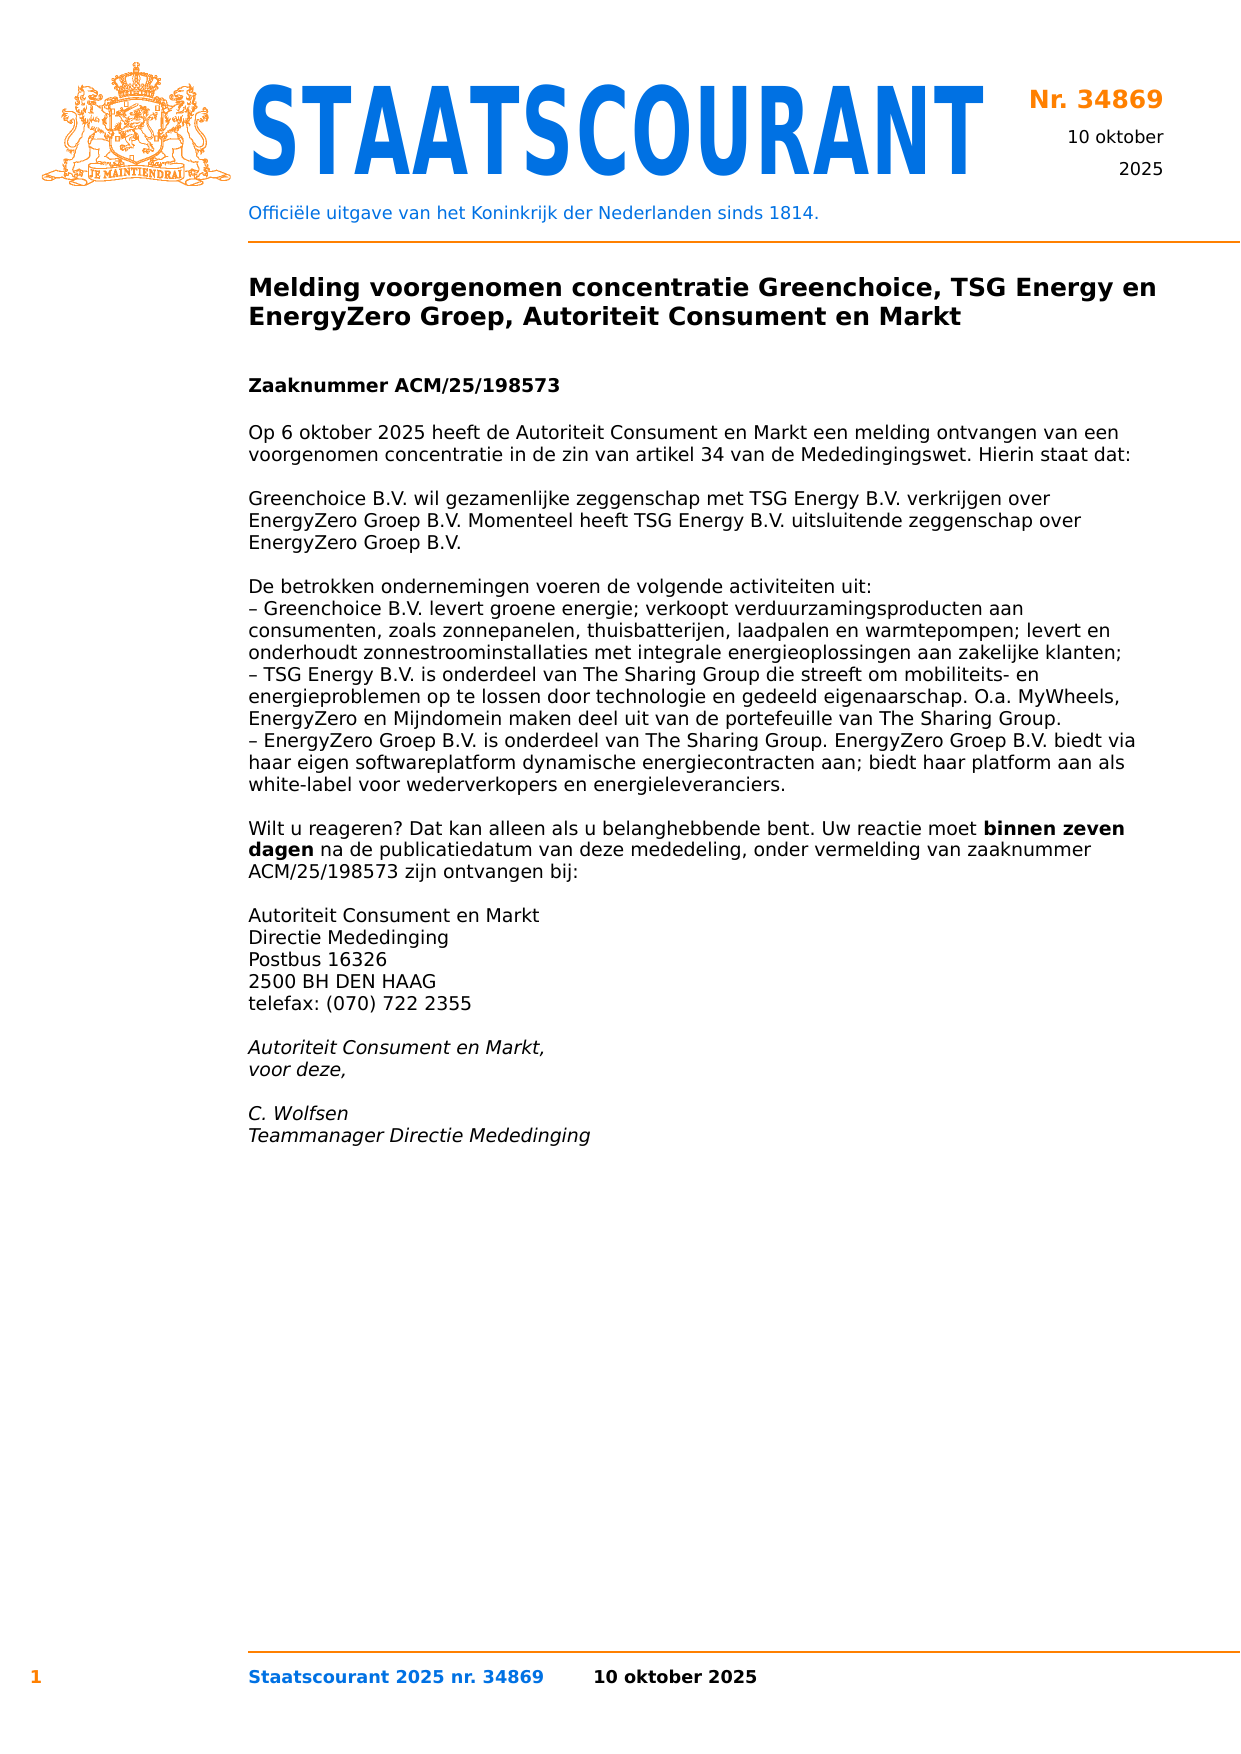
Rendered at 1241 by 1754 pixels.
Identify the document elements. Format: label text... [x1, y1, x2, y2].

text – EnergyZero Groep B.V. is onderdeel van The Sharing Group. EnergyZero Groep B.V. biedt via haar eigen softwareplatform dynamische energiecontracten aan; biedt haar platform aan als white-label voor wederverkopers en energieleveranciers. [248, 729, 1163, 796]
text – Greenchoice B.V. levert groene energie; verkoopt verduurzamingsproducten aan consumenten, zoals zonnepanelen, thuisbatterijen, laadpalen en warmtepompen; levert en onderhoudt zonnestroominstallaties met integrale energieoplossingen aan zakelijke klanten; [248, 598, 1163, 664]
table_header [25, 62, 248, 241]
text Wilt u reageren? Dat kan alleen als u belanghebbende bent. Uw reactie moet binnen zeven dagen na de publicatiedatum van deze mededeling, onder vermelding van zaaknummer ACM/25/198573 zijn ontvangen bij: [248, 817, 1163, 883]
text Greenchoice B.V. wil gezamenlijke zeggenschap met TSG Energy B.V. verkrijgen over EnergyZero Groep B.V. Momenteel heeft TSG Energy B.V. uitsluitende zeggenschap over EnergyZero Groep B.V. [248, 488, 1163, 554]
text Op 6 oktober 2025 heeft de Autoriteit Consument en Markt een melding ontvangen van een voorgenomen concentratie in de zin van artikel 34 van de Mededingingswet. Hierin staat dat: [248, 422, 1163, 466]
subtitle Melding voorgenomen concentratie Greenchoice, TSG Energy en EnergyZero Groep, Autoriteit Consument en Markt [248, 273, 1163, 331]
subtitle Zaaknummer ACM/25/198573 [248, 375, 1163, 397]
text telefax: (070) 722 2355 [248, 993, 1163, 1015]
text Autoriteit Consument en Markt, voor deze, C. Wolfsen Teammanager Directie Mededinging [248, 1037, 1163, 1147]
table_header Nr. 34869 [998, 62, 1240, 121]
table_cell 10 oktober [998, 121, 1240, 153]
table_cell Officiële uitgave van het Koninkrijk der Nederlanden sinds 1814. [248, 203, 1240, 241]
text Autoriteit Consument en Markt [248, 905, 1163, 927]
text Directie Mededinging [248, 927, 1163, 949]
text De betrokken ondernemingen voeren de volgende activiteiten uit: [248, 576, 1163, 598]
text Postbus 16326 [248, 949, 1163, 971]
text – TSG Energy B.V. is onderdeel van The Sharing Group die streeft om mobiliteits- en energieproblemen op te lossen door technologie en gedeeld eigenaarschap. O.a. MyWheels, EnergyZero en Mijndomein maken deel uit van de portefeuille van The Sharing Group. [248, 664, 1163, 729]
picture [41, 62, 231, 186]
text 2500 BH DEN HAAG [248, 971, 1163, 993]
table_header STAATSCOURANT [248, 62, 998, 203]
table_cell 2025 [998, 153, 1240, 203]
